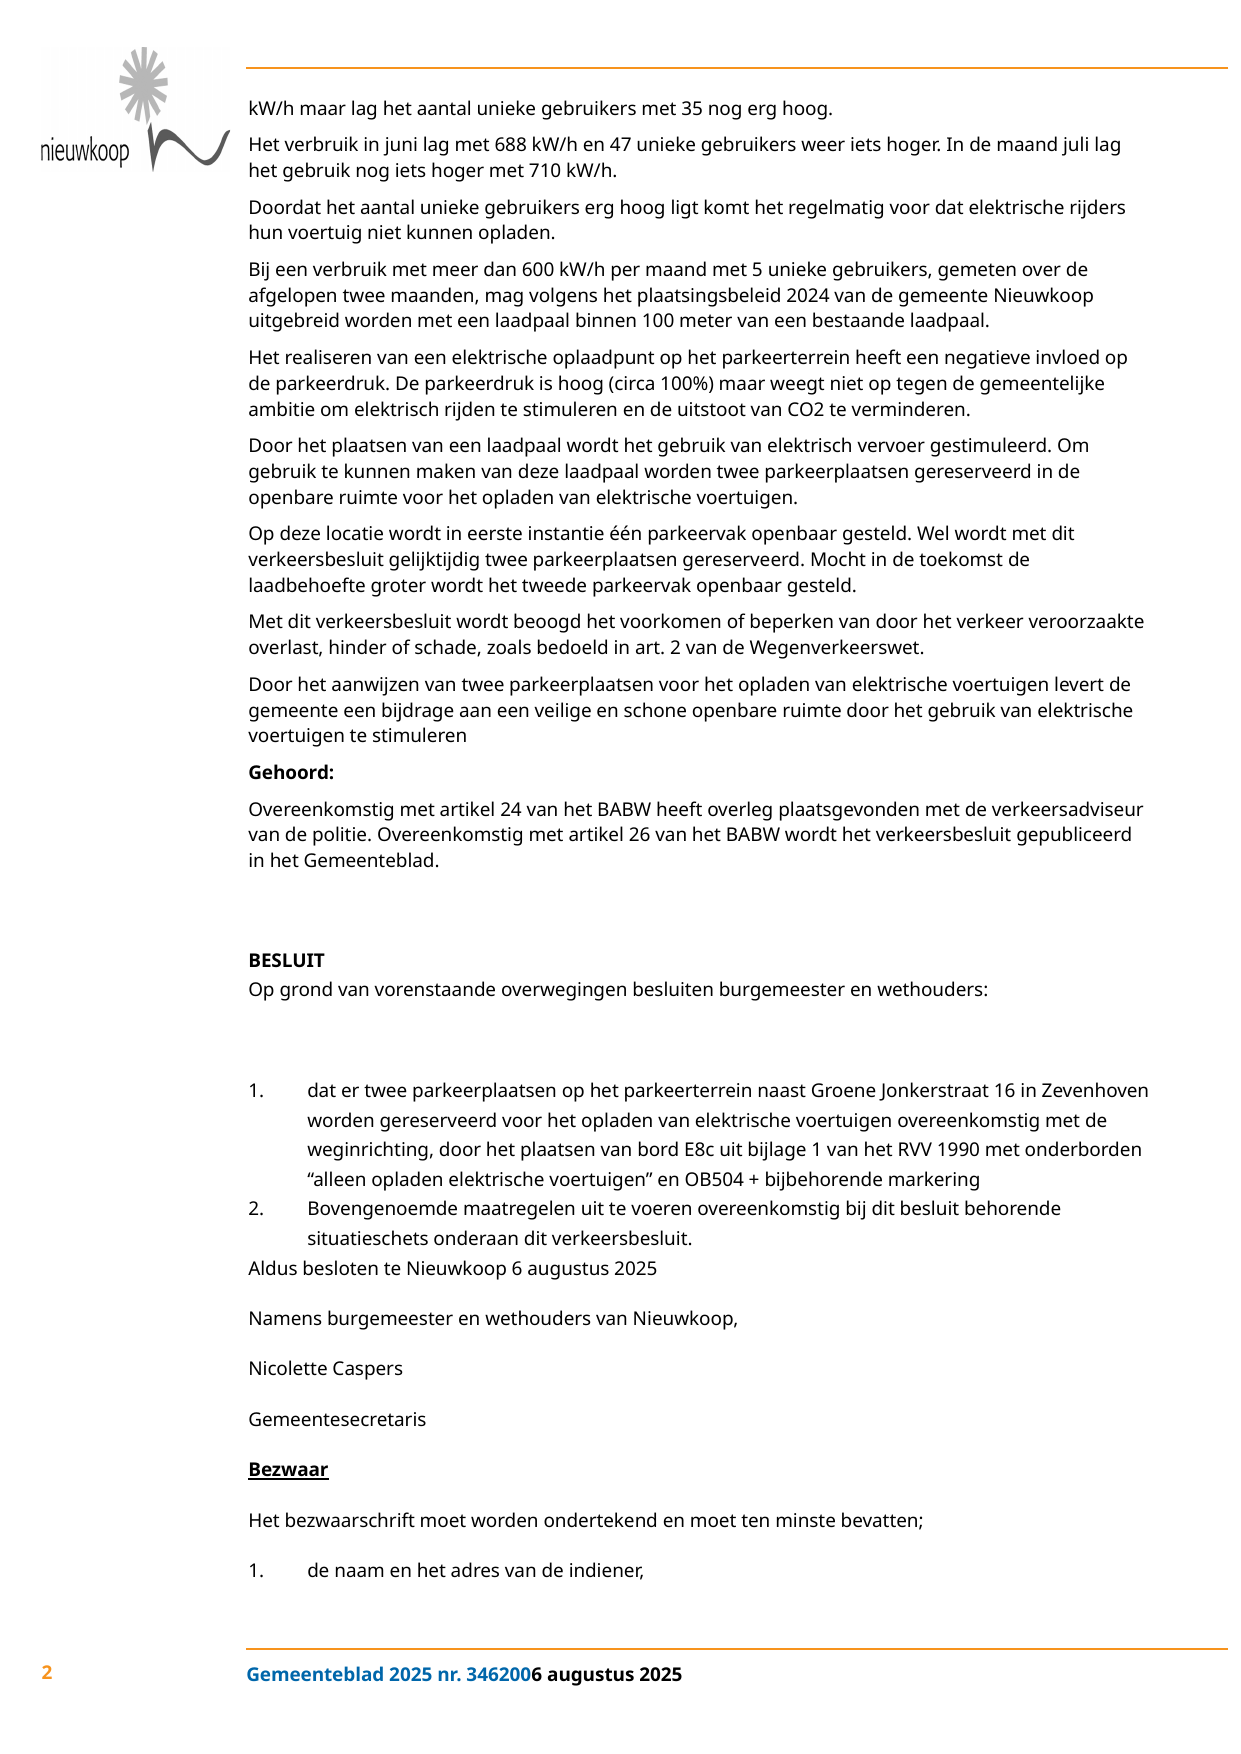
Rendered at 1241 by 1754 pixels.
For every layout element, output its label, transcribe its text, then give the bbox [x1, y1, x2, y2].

picture [41, 47, 231, 172]
text Bezwaar [248, 1456, 1152, 1482]
text Overeenkomstig met artikel 24 van het BABW heeft overleg plaatsgevonden met de verkeersadviseur van de politie. Overeenkomstig met artikel 26 van het BABW wordt het verkeersbesluit gepubliceerd in het Gemeenteblad. [248, 796, 1152, 873]
text Gehoord: [248, 759, 1152, 785]
text Namens burgemeester en wethouders van Nieuwkoop, [248, 1305, 1152, 1331]
text BESLUIT [248, 947, 1152, 972]
list de naam en het adres van de indiener, [248, 1557, 1152, 1583]
text Het bezwaarschrift moet worden ondertekend en moet ten minste bevatten; [248, 1507, 1152, 1532]
text kW/h maar lag het aantal unieke gebruikers met 35 nog erg hoog. [248, 95, 1152, 121]
text Gemeentesecretaris [248, 1406, 1152, 1432]
text Nicolette Caspers [248, 1356, 1152, 1381]
list Bovengenoemde maatregelen uit te voeren overeenkomstig bij dit besluit behorende situatieschets onderaan dit verkeersbesluit. [248, 1196, 1152, 1251]
text Door het plaatsen van een laadpaal wordt het gebruik van elektrisch vervoer gestimuleerd. Om gebruik te kunnen maken van deze laadpaal worden twee parkeerplaatsen gereserveerd in de openbare ruimte voor het opladen van elektrische voertuigen. [248, 432, 1152, 510]
text Door het aanwijzen van twee parkeerplaatsen voor het opladen van elektrische voertuigen levert de gemeente een bijdrage aan een veilige en schone openbare ruimte door het gebruik van elektrische voertuigen te stimuleren [248, 671, 1152, 748]
text Het realiseren van een elektrische oplaadpunt op het parkeerterrein heeft een negatieve invloed op de parkeerdruk. De parkeerdruk is hoog (circa 100%) maar weegt niet op tegen de gemeentelijke ambitie om elektrisch rijden te stimuleren en de uitstoot van CO2 te verminderen. [248, 344, 1152, 422]
text Het verbruik in juni lag met 688 kW/h en 47 unieke gebruikers weer iets hoger. In de maand juli lag het gebruik nog iets hoger met 710 kW/h. [248, 131, 1152, 183]
text Doordat het aantal unieke gebruikers erg hoog ligt komt het regelmatig voor dat elektrische rijders hun voertuig niet kunnen opladen. [248, 194, 1152, 245]
text Op deze locatie wordt in eerste instantie één parkeervak openbaar gesteld. Wel wordt met dit verkeersbesluit gelijktijdig twee parkeerplaatsen gereserveerd. Mocht in de toekomst de laadbehoefte groter wordt het tweede parkeervak openbaar gesteld. [248, 521, 1152, 598]
text Met dit verkeersbesluit wordt beoogd het voorkomen of beperken van door het verkeer veroorzaakte overlast, hinder of schade, zoals bedoeld in art. 2 van de Wegenverkeerswet. [248, 609, 1152, 660]
text Op grond van vorenstaande overwegingen besluiten burgemeester en wethouders: [248, 976, 1152, 1002]
text Aldus besloten te Nieuwkoop 6 augustus 2025 [248, 1255, 1152, 1280]
list dat er twee parkeerplaatsen op het parkeerterrein naast Groene Jonkerstraat 16 in Zevenhoven worden gereserveerd voor het opladen van elektrische voertuigen overeenkomstig met de weginrichting, door het plaatsen van bord E8c uit bijlage 1 van het RVV 1990 met onderborden “alleen opladen elektrische voertuigen” en OB504 + bijbehorende markering [248, 1077, 1152, 1192]
text Bij een verbruik met meer dan 600 kW/h per maand met 5 unieke gebruikers, gemeten over de afgelopen twee maanden, mag volgens het plaatsingsbeleid 2024 van de gemeente Nieuwkoop uitgebreid worden met een laadpaal binnen 100 meter van een bestaande laadpaal. [248, 256, 1152, 333]
